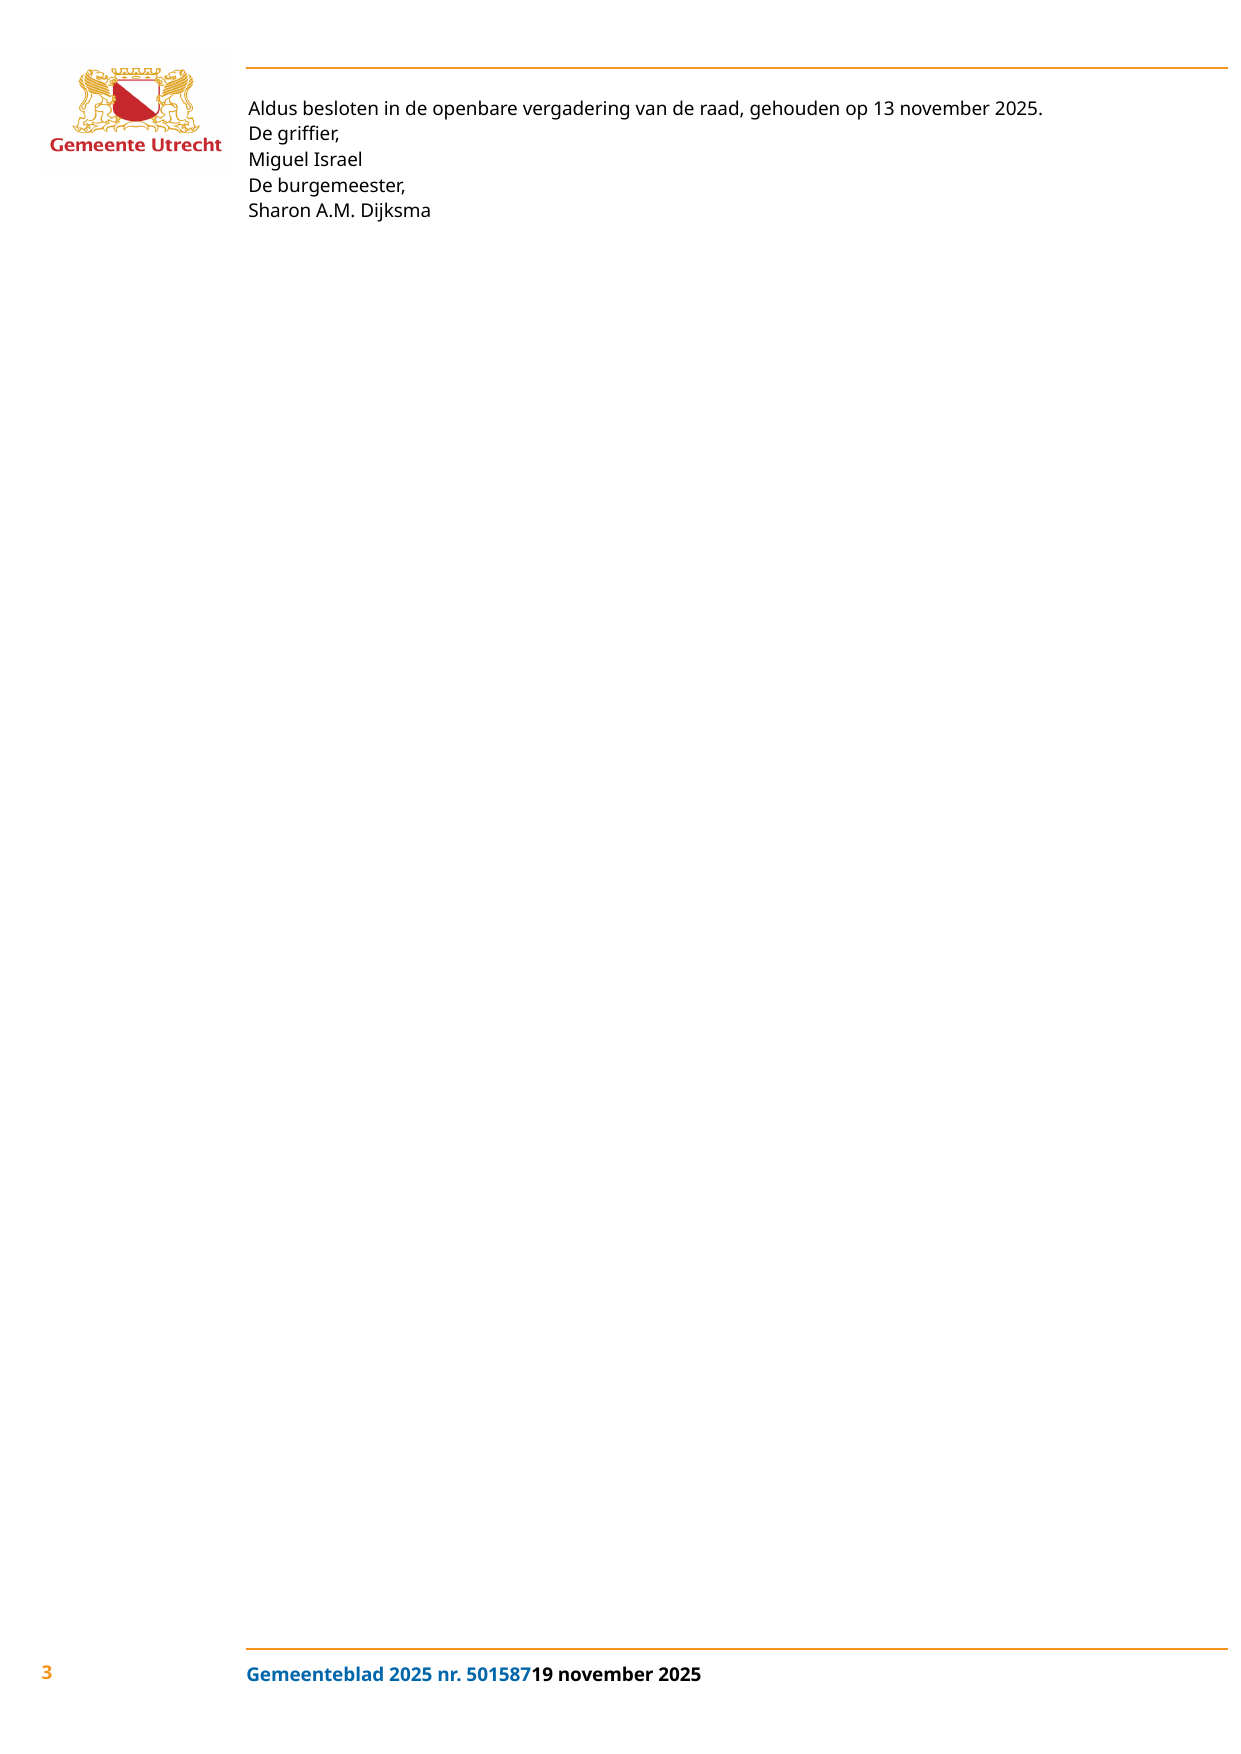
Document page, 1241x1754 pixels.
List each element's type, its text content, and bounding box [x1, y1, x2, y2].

text De burgemeester, [248, 172, 1152, 198]
text Miguel Israel [248, 146, 1152, 172]
picture [41, 47, 231, 172]
text Sharon A.M. Dijksma [248, 198, 1152, 223]
text Aldus besloten in de openbare vergadering van de raad, gehouden op 13 november 2025. [248, 95, 1152, 121]
text De griffier, [248, 121, 1152, 146]
